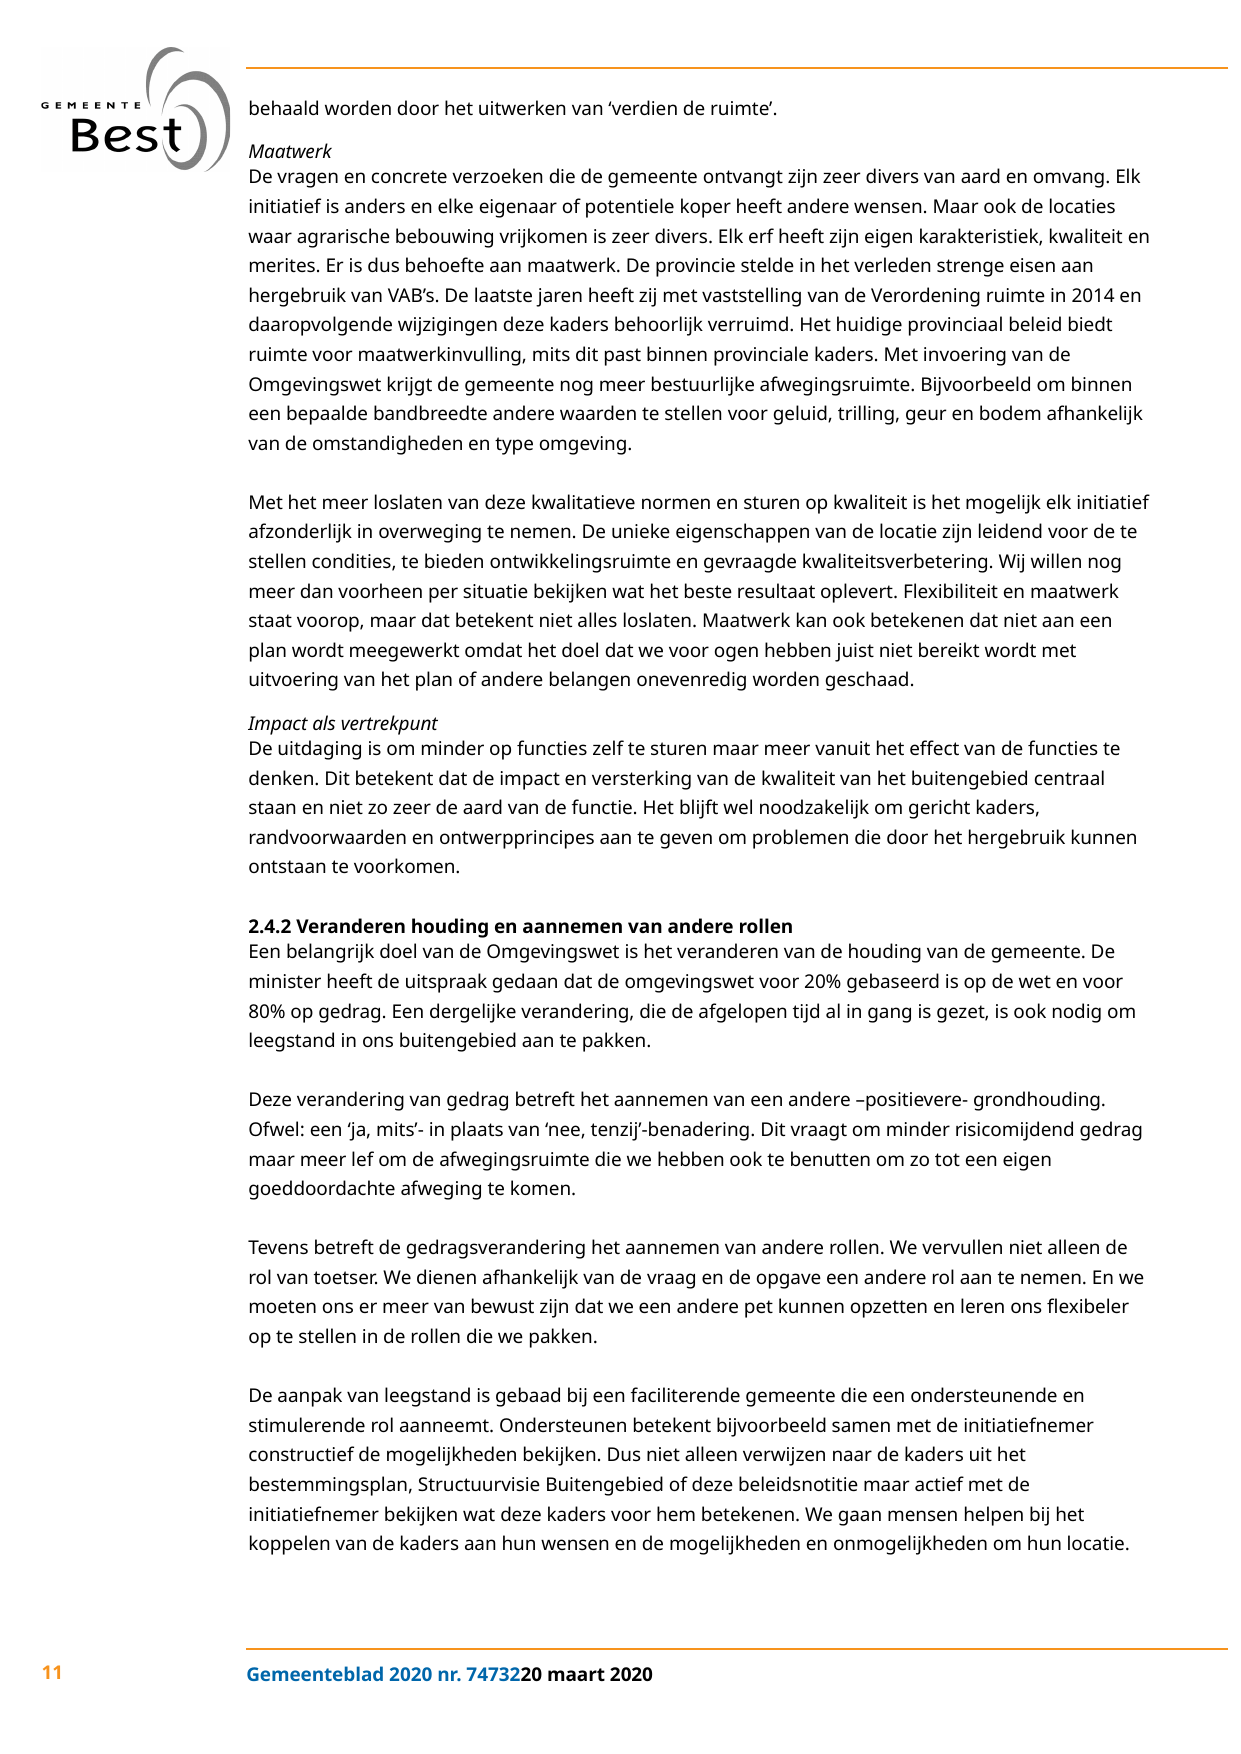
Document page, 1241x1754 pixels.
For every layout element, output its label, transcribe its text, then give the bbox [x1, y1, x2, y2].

text De vragen en concrete verzoeken die de gemeente ontvangt zijn zeer divers van aard en omvang. Elk initiatief is anders en elke eigenaar of potentiele koper heeft andere wensen. Maar ook de locaties waar agrarische bebouwing vrijkomen is zeer divers. Elk erf heeft zijn eigen karakteristiek, kwaliteit en merites. Er is dus behoefte aan maatwerk. De provincie stelde in het verleden strenge eisen aan hergebruik van VAB’s. De laatste jaren heeft zij met vaststelling van de Verordening ruimte in 2014 en daaropvolgende wijzigingen deze kaders behoorlijk verruimd. Het huidige provinciaal beleid biedt ruimte voor maatwerkinvulling, mits dit past binnen provinciale kaders. Met invoering van de Omgevingswet krijgt de gemeente nog meer bestuurlijke afwegingsruimte. Bijvoorbeeld om binnen een bepaalde bandbreedte andere waarden te stellen voor geluid, trilling, geur en bodem afhankelijk van de omstandigheden en type omgeving. [248, 164, 1152, 456]
text Deze verandering van gedrag betreft het aannemen van een andere –positievere- grondhouding. Ofwel: een ‘ja, mits’- in plaats van ‘nee, tenzij’-benadering. Dit vraagt om minder risicomijdend gedrag maar meer lef om de afwegingsruimte die we hebben ook te benutten om zo tot een eigen goeddoordachte afweging te komen. [248, 1087, 1152, 1201]
text behaald worden door het uitwerken van ‘verdien de ruimte’. [248, 95, 1152, 121]
text 2.4.2 Veranderen houding en aannemen van andere rollen [248, 913, 1152, 939]
text Maatwerk [248, 138, 1152, 164]
text De aanpak van leegstand is gebaad bij een faciliterende gemeente die een ondersteunende en stimulerende rol aanneemt. Ondersteunen betekent bijvoorbeeld samen met de initiatiefnemer constructief de mogelijkheden bekijken. Dus niet alleen verwijzen naar de kaders uit het bestemmingsplan, Structuurvisie Buitengebied of deze beleidsnotitie maar actief met de initiatiefnemer bekijken wat deze kaders voor hem betekenen. We gaan mensen helpen bij het koppelen van de kaders aan hun wensen en de mogelijkheden en onmogelijkheden om hun locatie. [248, 1382, 1152, 1556]
picture [41, 47, 231, 172]
text Een belangrijk doel van de Omgevingswet is het veranderen van de houding van de gemeente. De minister heeft de uitspraak gedaan dat de omgevingswet voor 20% gebaseerd is op de wet en voor 80% op gedrag. Een dergelijke verandering, die de afgelopen tijd al in gang is gezet, is ook nodig om leegstand in ons buitengebied aan te pakken. [248, 939, 1152, 1053]
text De uitdaging is om minder op functies zelf te sturen maar meer vanuit het effect van de functies te denken. Dit betekent dat de impact en versterking van de kwaliteit van het buitengebied centraal staan en niet zo zeer de aard van de functie. Het blijft wel noodzakelijk om gericht kaders, randvoorwaarden en ontwerpprincipes aan te geven om problemen die door het hergebruik kunnen ontstaan te voorkomen. [248, 735, 1152, 879]
text Tevens betreft de gedragsverandering het aannemen van andere rollen. We vervullen niet alleen de rol van toetser. We dienen afhankelijk van de vraag en de opgave een andere rol aan te nemen. En we moeten ons er meer van bewust zijn dat we een andere pet kunnen opzetten en leren ons flexibeler op te stellen in de rollen die we pakken. [248, 1234, 1152, 1349]
text Impact als vertrekpunt [248, 710, 1152, 735]
text Met het meer loslaten van deze kwalitatieve normen en sturen op kwaliteit is het mogelijk elk initiatief afzonderlijk in overweging te nemen. De unieke eigenschappen van de locatie zijn leidend voor de te stellen condities, te bieden ontwikkelingsruimte en gevraagde kwaliteitsverbetering. Wij willen nog meer dan voorheen per situatie bekijken wat het beste resultaat oplevert. Flexibiliteit en maatwerk staat voorop, maar dat betekent niet alles loslaten. Maatwerk kan ook betekenen dat niet aan een plan wordt meegewerkt omdat het doel dat we voor ogen hebben juist niet bereikt wordt met uitvoering van het plan of andere belangen onevenredig worden geschaad. [248, 489, 1152, 692]
